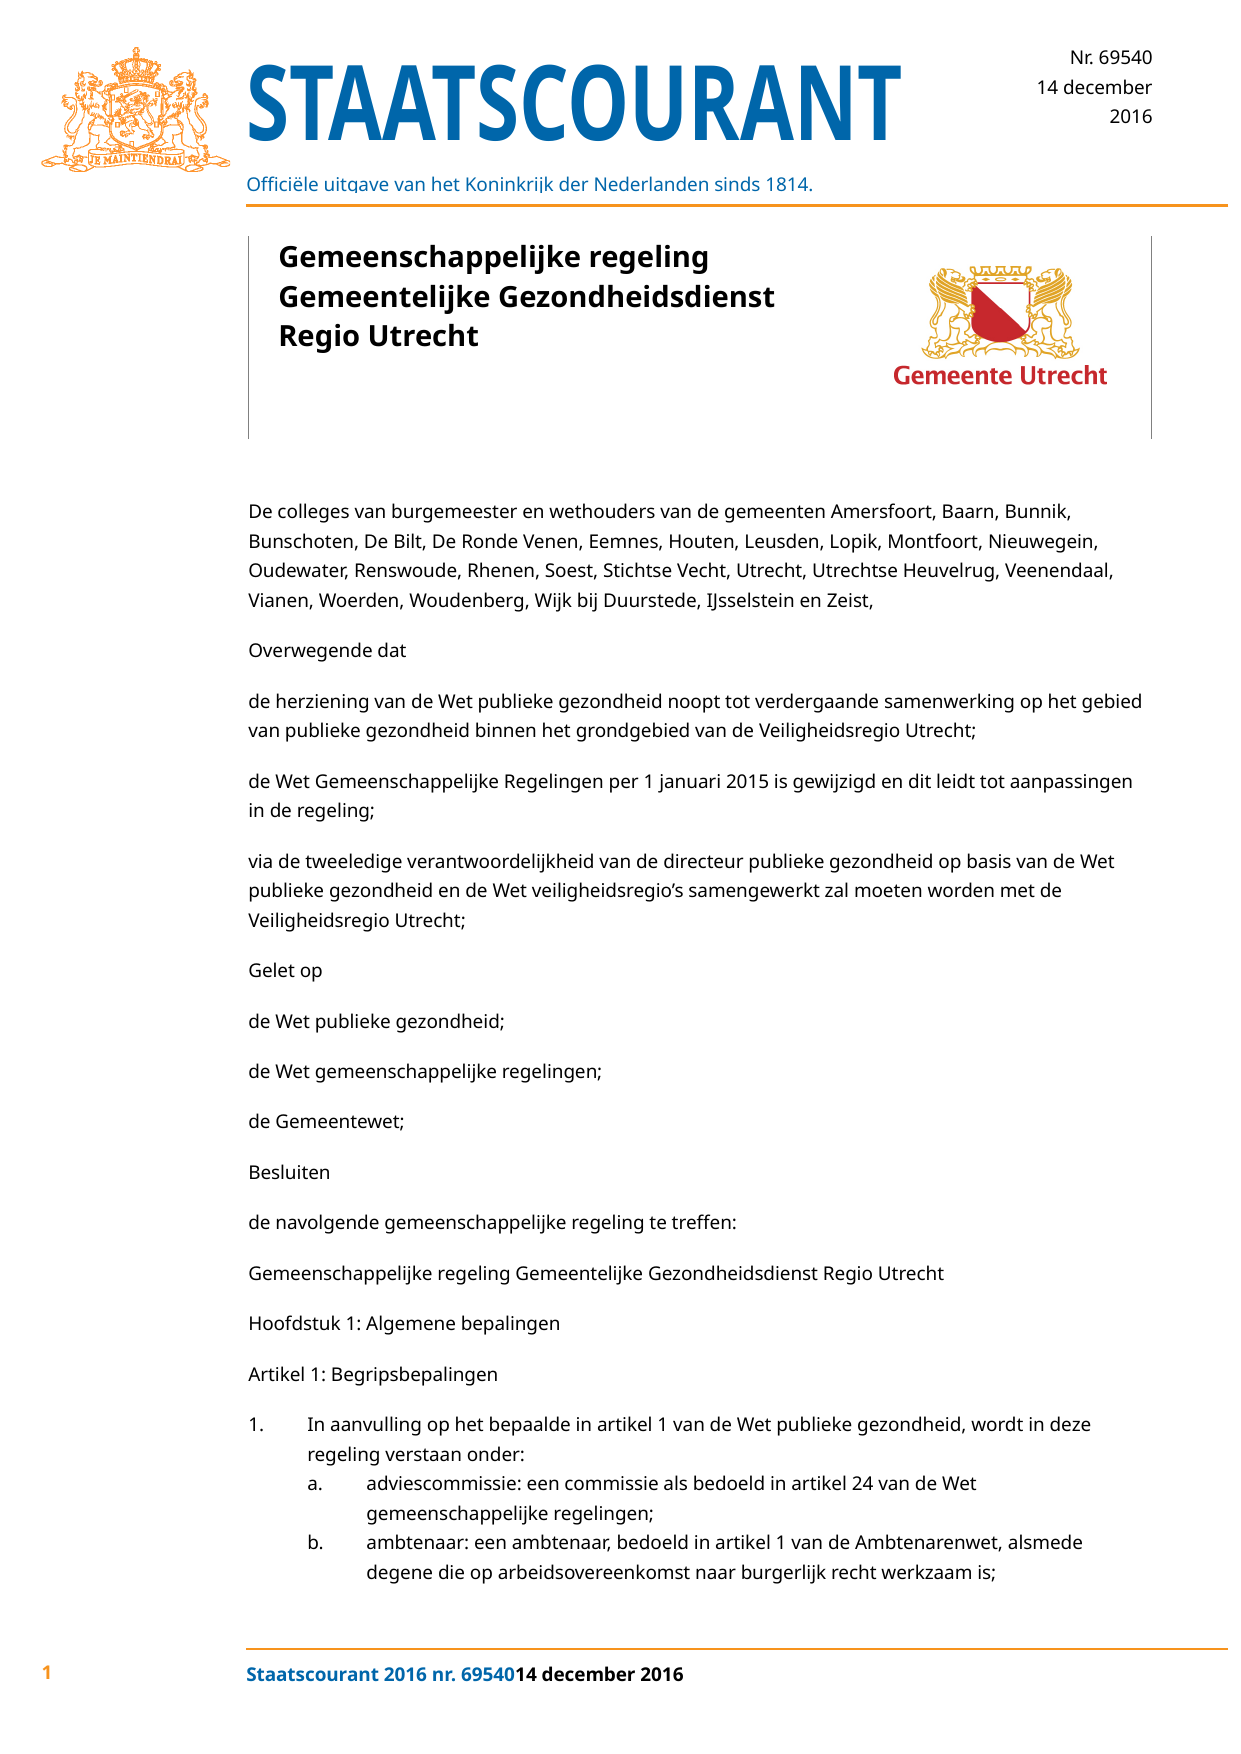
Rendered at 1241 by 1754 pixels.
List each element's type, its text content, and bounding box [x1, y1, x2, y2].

list adviescommissie: een commissie als bedoeld in artikel 24 van de Wet gemeenschappelijke regelingen; [307, 1470, 1152, 1526]
table_header [850, 236, 882, 413]
picture [41, 47, 231, 172]
text de Wet gemeenschappelijke regelingen; [248, 1058, 1152, 1084]
text Gelet op [248, 957, 1152, 983]
text de Wet Gemeenschappelijke Regelingen per 1 januari 2015 is gewijzigd en dit leidt tot aanpassingen in de regeling; [248, 768, 1152, 823]
picture [882, 236, 1119, 414]
list ambtenaar: een ambtenaar, bedoeld in artikel 1 van de Ambtenarenwet, alsmede degene die op arbeidsovereenkomst naar burgerlijk recht werkzaam is; [307, 1529, 1152, 1585]
text De colleges van burgemeester en wethouders van de gemeenten Amersfoort, Baarn, Bunnik, Bunschoten, De Bilt, De Ronde Venen, Eemnes, Houten, Leusden, Lopik, Montfoort, Nieuwegein, Oudewater, Renswoude, Rhenen, Soest, Stichtse Vecht, Utrecht, Utrechtse Heuvelrug, Veenendaal, Vianen, Woerden, Woudenberg, Wijk bij Duurstede, IJsselstein en Zeist, [248, 498, 1152, 613]
text de herziening van de Wet publieke gezondheid noopt tot verdergaande samenwerking op het gebied van publieke gezondheid binnen het grondgebied van de Veiligheidsregio Utrecht; [248, 688, 1152, 743]
table_header [1119, 236, 1151, 413]
text de Gemeentewet; [248, 1109, 1152, 1134]
list In aanvulling op het bepaalde in artikel 1 van de Wet publieke gezondheid, wordt in deze regeling verstaan onder: [248, 1411, 1152, 1466]
text Artikel 1: Begripsbepalingen [248, 1361, 1152, 1386]
text Overwegende dat [248, 637, 1152, 663]
text via de tweeledige verantwoordelijkheid van de directeur publieke gezondheid op basis van de Wet publieke gezondheid en de Wet veiligheidsregio’s samengewerkt zal moeten worden met de Veiligheidsregio Utrecht; [248, 848, 1152, 933]
text de navolgende gemeenschappelijke regeling te treffen: [248, 1209, 1152, 1235]
table_header [850, 414, 1151, 439]
text Gemeenschappelijke regeling Gemeentelijke Gezondheidsdienst Regio Utrecht [248, 1260, 1152, 1286]
text Hoofdstuk 1: Algemene bepalingen [248, 1310, 1152, 1336]
table_header Gemeenschappelijke regeling Gemeentelijke Gezondheidsdienst Regio Utrecht [249, 236, 850, 439]
text Besluiten [248, 1159, 1152, 1185]
text de Wet publieke gezondheid; [248, 1008, 1152, 1033]
